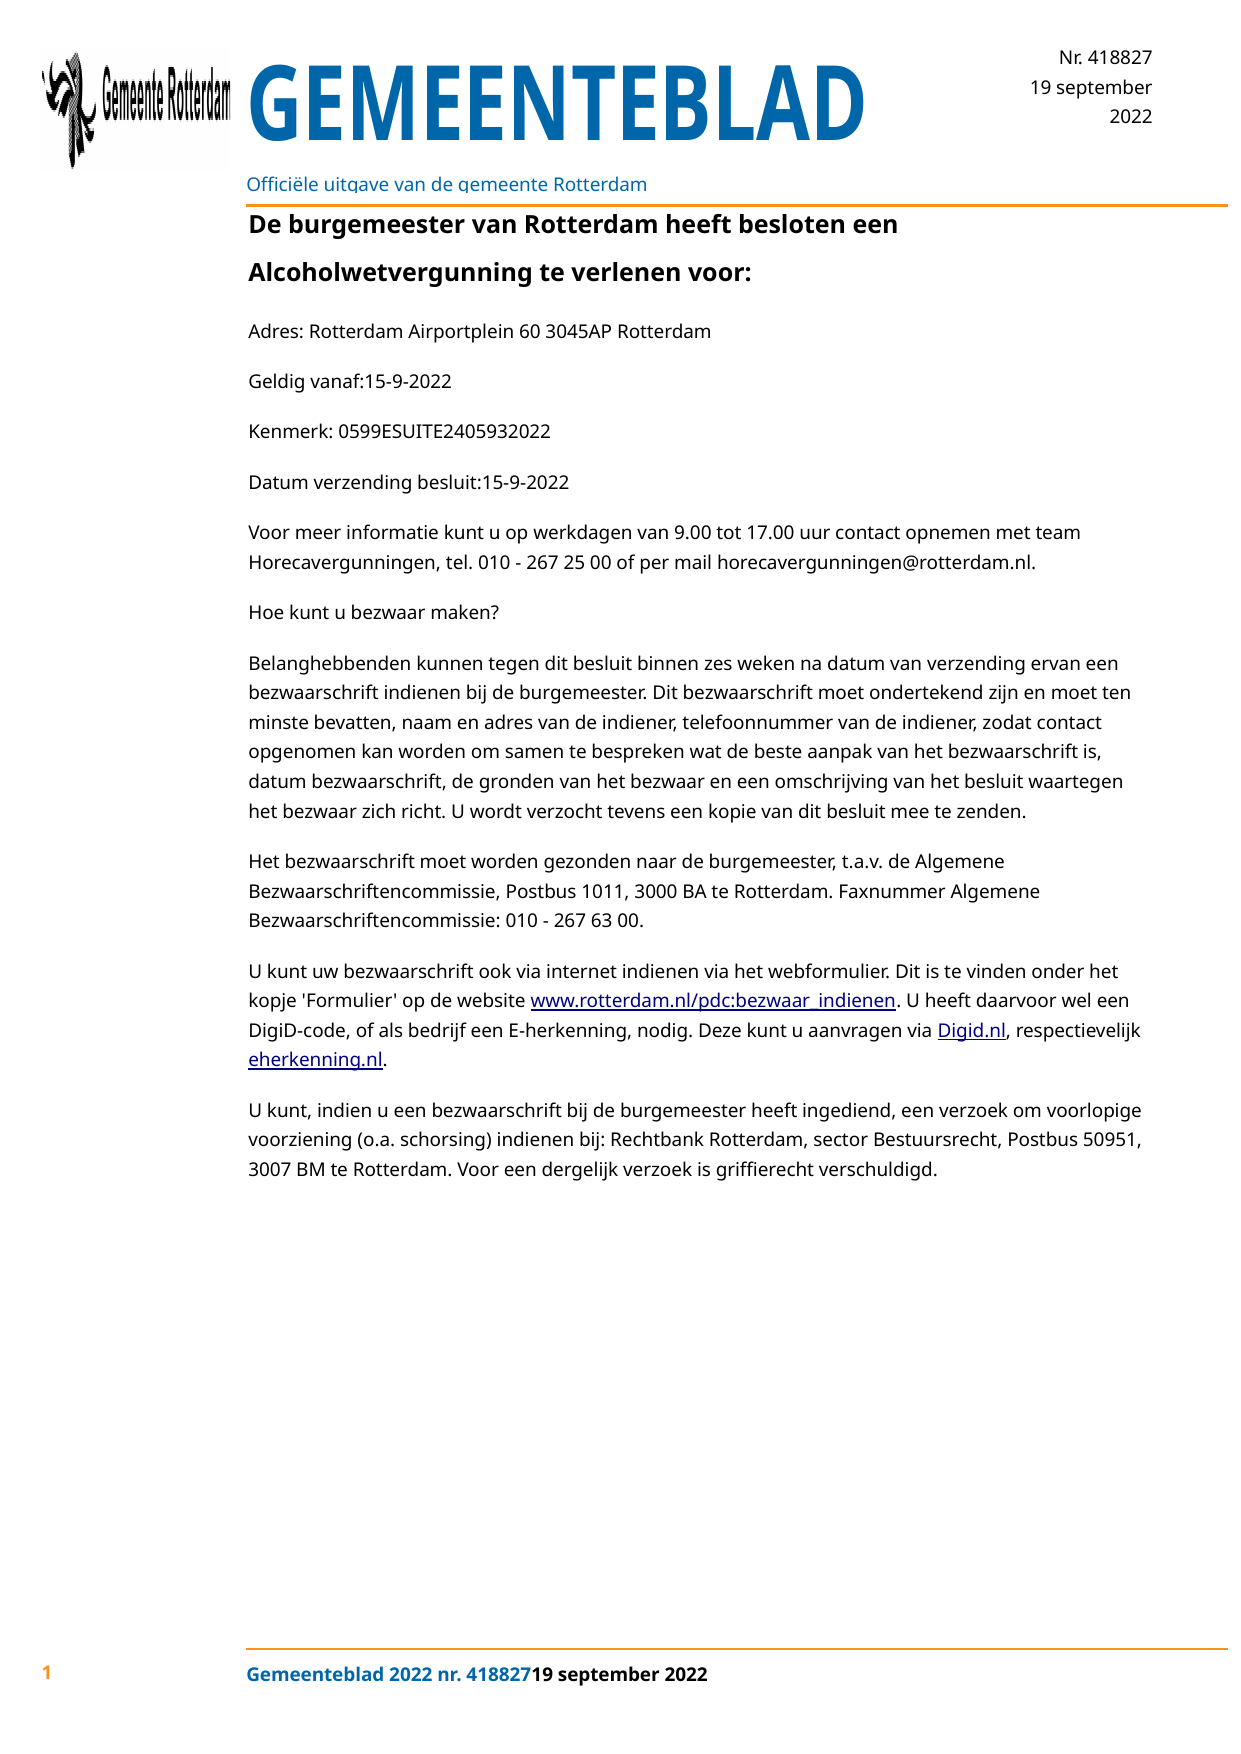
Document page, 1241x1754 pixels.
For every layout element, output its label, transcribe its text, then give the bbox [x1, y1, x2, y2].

text Datum verzending besluit:15-9-2022 [248, 469, 1152, 495]
text U kunt, indien u een bezwaarschrift bij de burgemeester heeft ingediend, een verzoek om voorlopige voorziening (o.a. schorsing) indienen bij: Rechtbank Rotterdam, sector Bestuursrecht, Postbus 50951, 3007 BM te Rotterdam. Voor een dergelijk verzoek is griffierecht verschuldigd. [248, 1097, 1152, 1182]
text Geldig vanaf:15-9-2022 [248, 368, 1152, 394]
text Adres: Rotterdam Airportplein 60 3045AP Rotterdam [248, 318, 1152, 344]
text U kunt uw bezwaarschrift ook via internet indienen via het webformulier. Dit is te vinden onder het kopje 'Formulier' op de website www.rotterdam.nl/pdc:bezwaar_indienen. U heeft daarvoor wel een DigiD-code, of als bedrijf een E-herkenning, nodig. Deze kunt u aanvragen via Digid.nl, respectievelijk eherkenning.nl. [248, 958, 1152, 1072]
text Het bezwaarschrift moet worden gezonden naar de burgemeester, t.a.v. de Algemene Bezwaarschriftencommissie, Postbus 1011, 3000 BA te Rotterdam. Faxnummer Algemene Bezwaarschriftencommissie: 010 - 267 63 00. [248, 848, 1152, 933]
text Hoe kunt u bezwaar maken? [248, 599, 1152, 625]
text De burgemeester van Rotterdam heeft besloten een Alcoholwetvergunning te verlenen voor: [248, 207, 1152, 288]
text Belanghebbenden kunnen tegen dit besluit binnen zes weken na datum van verzending ervan een bezwaarschrift indienen bij de burgemeester. Dit bezwaarschrift moet ondertekend zijn en moet ten minste bevatten, naam en adres van de indiener, telefoonnummer van de indiener, zodat contact opgenomen kan worden om samen te bespreken wat de beste aanpak van het bezwaarschrift is, datum bezwaarschrift, de gronden van het bezwaar en een omschrijving van het besluit waartegen het bezwaar zich richt. U wordt verzocht tevens een kopie van dit besluit mee te zenden. [248, 650, 1152, 824]
text Voor meer informatie kunt u op werkdagen van 9.00 tot 17.00 uur contact opnemen met team Horecavergunningen, tel. 010 - 267 25 00 of per mail horecavergunningen@rotterdam.nl. [248, 519, 1152, 575]
picture [41, 47, 231, 172]
text Kenmerk: 0599ESUITE2405932022 [248, 419, 1152, 444]
